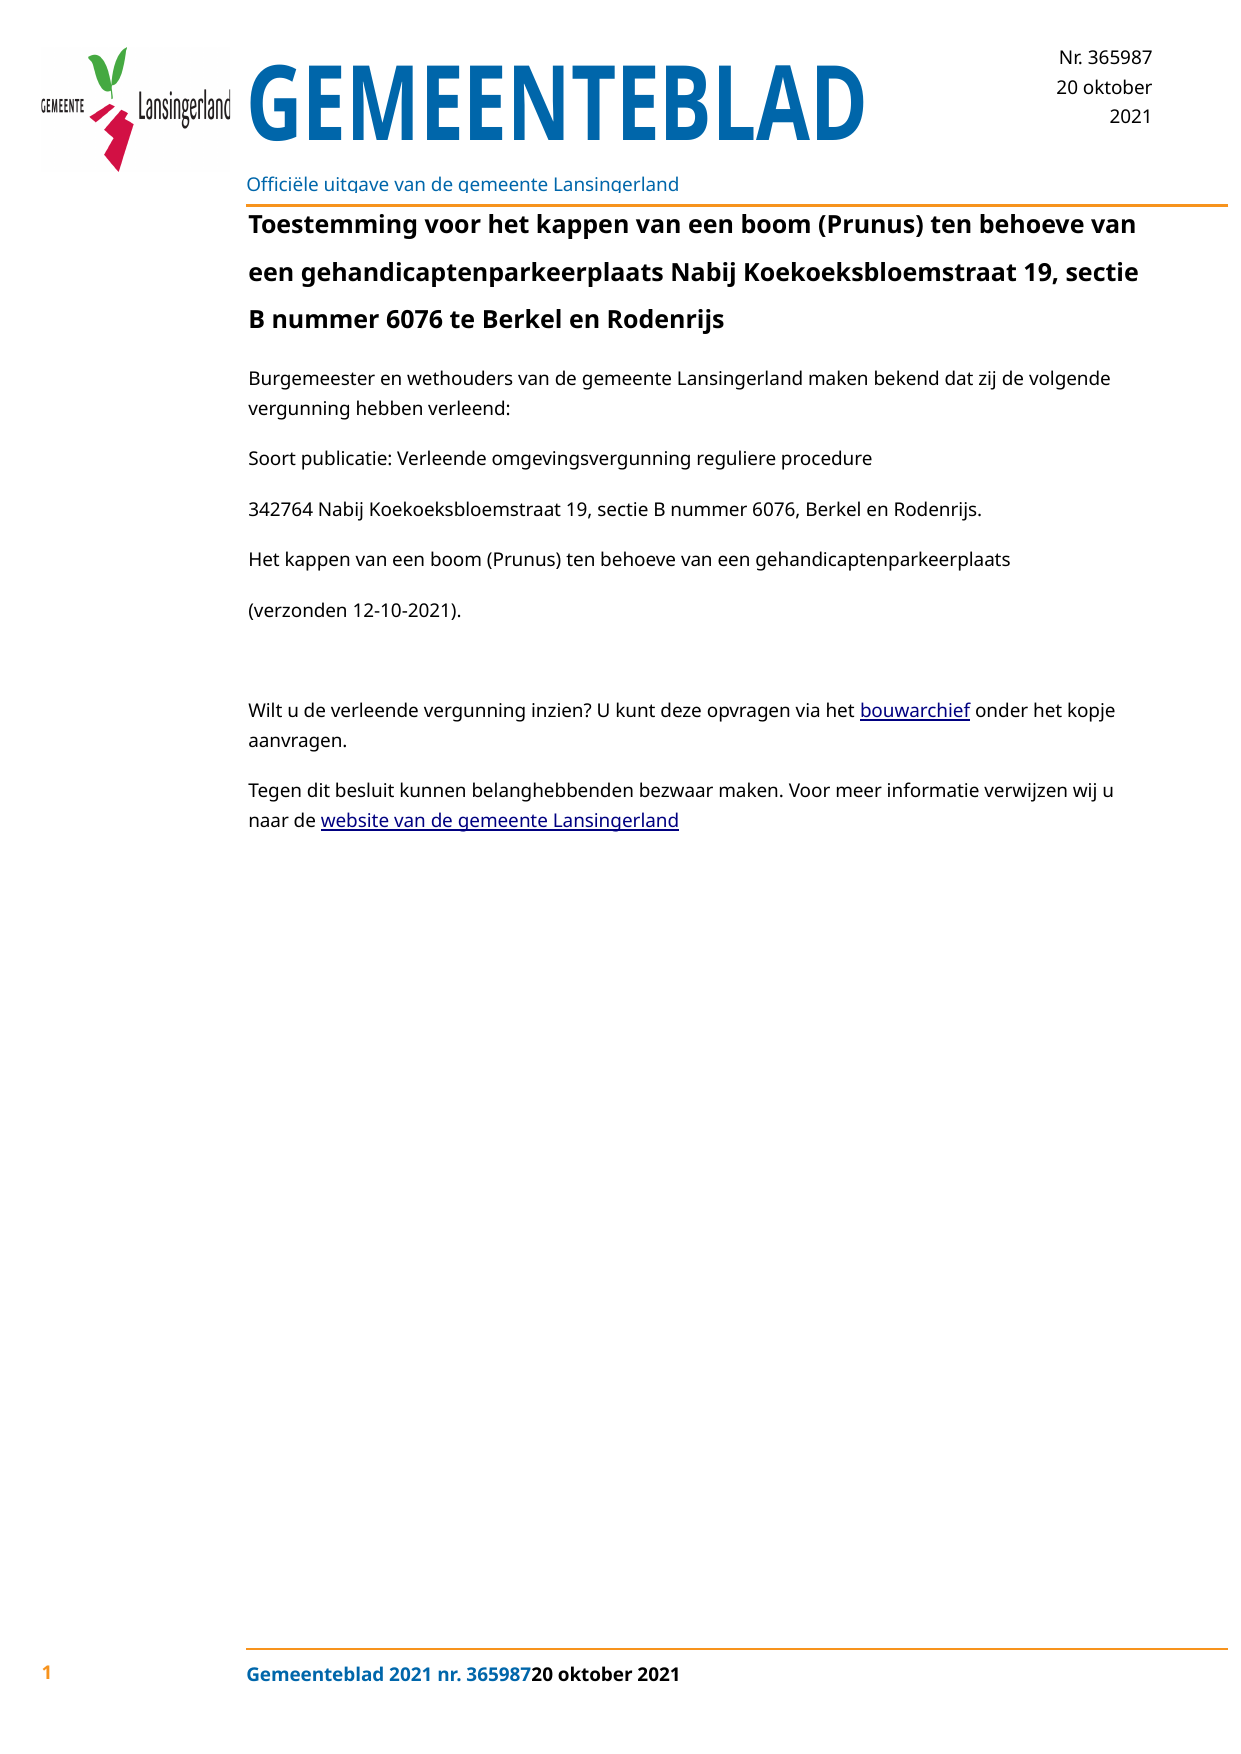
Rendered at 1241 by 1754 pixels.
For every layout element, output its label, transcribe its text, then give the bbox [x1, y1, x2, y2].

picture [41, 47, 231, 172]
text (verzonden 12-10-2021). [248, 597, 1152, 622]
text Tegen dit besluit kunnen belanghebbenden bezwaar maken. Voor meer informatie verwijzen wij u naar de website van de gemeente Lansingerland [248, 778, 1152, 833]
text Toestemming voor het kappen van een boom (Prunus) ten behoeve van een gehandicaptenparkeerplaats Nabij Koekoeksbloemstraat 19, sectie B nummer 6076 te Berkel en Rodenrijs [248, 207, 1152, 336]
text 342764 Nabij Koekoeksbloemstraat 19, sectie B nummer 6076, Berkel en Rodenrijs. [248, 496, 1152, 522]
text Burgemeester en wethouders van de gemeente Lansingerland maken bekend dat zij de volgende vergunning hebben verleend: [248, 366, 1152, 421]
text Het kappen van een boom (Prunus) ten behoeve van een gehandicaptenparkeerplaats [248, 546, 1152, 572]
text Soort publicatie: Verleende omgevingsvergunning reguliere procedure [248, 446, 1152, 471]
text Wilt u de verleende vergunning inzien? U kunt deze opvragen via het bouwarchief onder het kopje aanvragen. [248, 698, 1152, 753]
